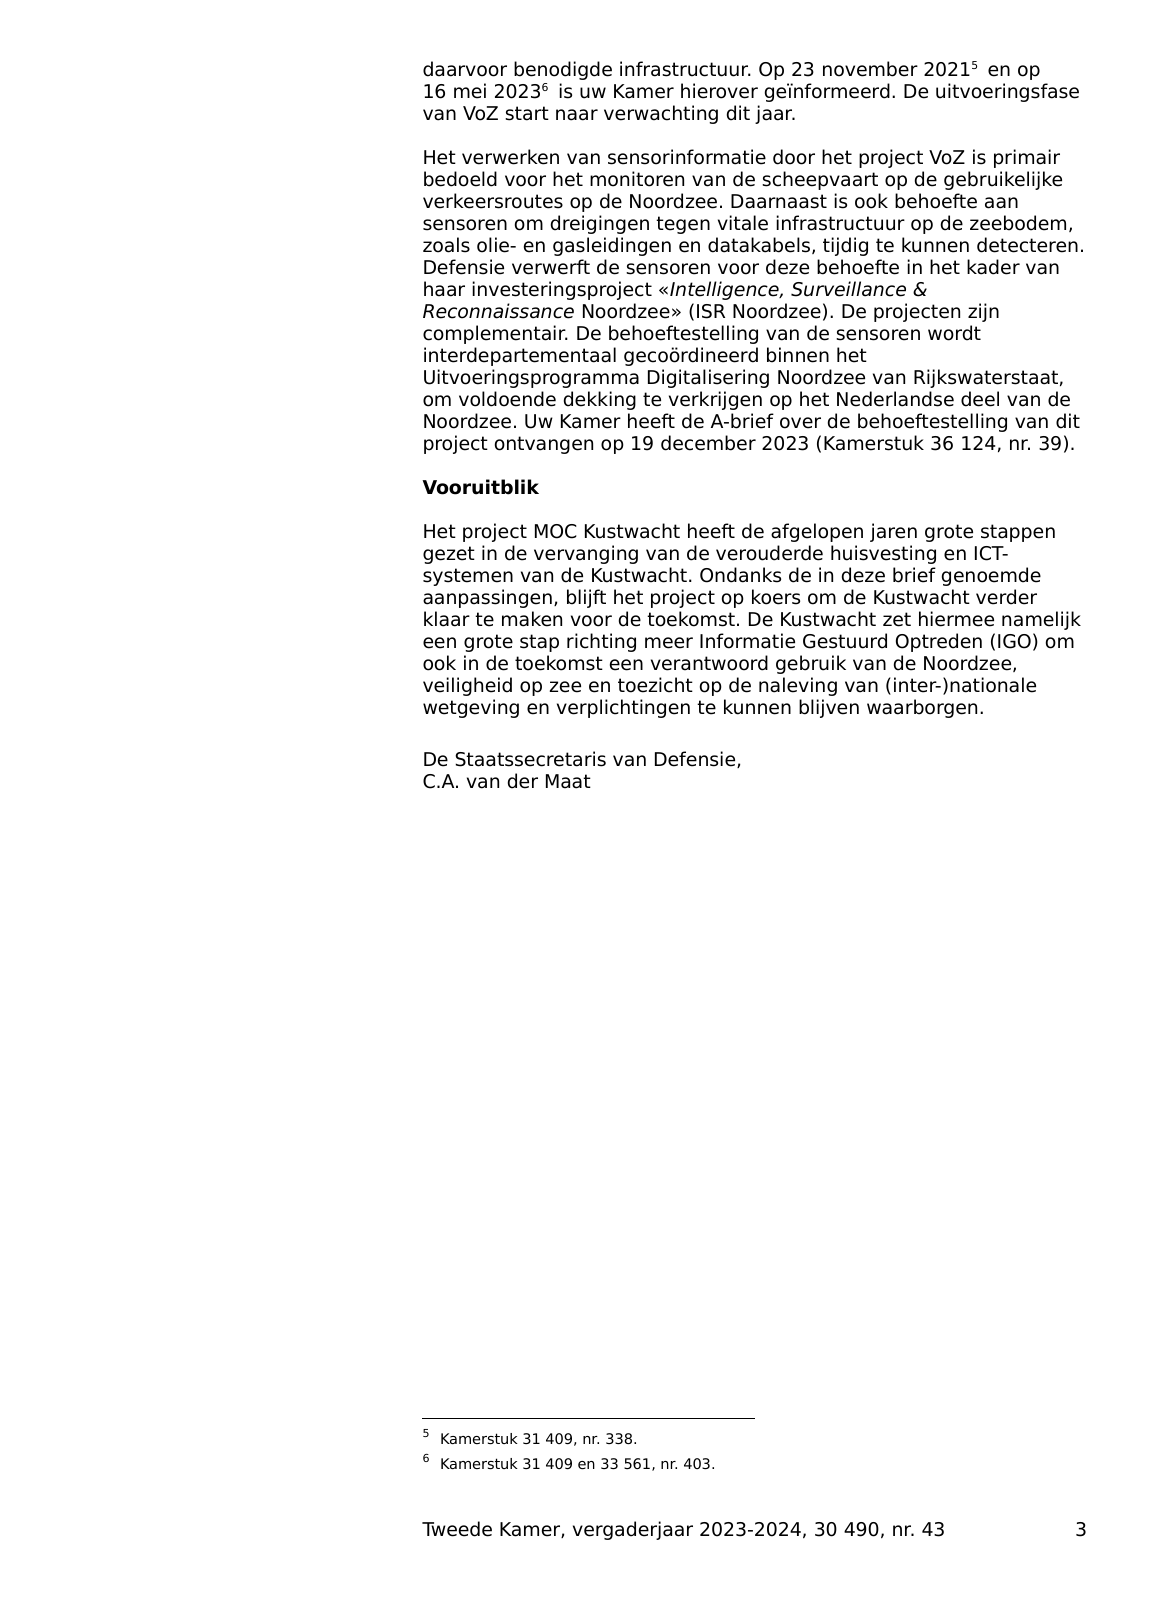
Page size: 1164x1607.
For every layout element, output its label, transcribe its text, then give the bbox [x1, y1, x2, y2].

text Kamerstuk 31 409, nr. 338. [422, 1427, 1087, 1449]
text Het project MOC Kustwacht heeft de afgelopen jaren grote stappen gezet in de vervanging van de verouderde huisvesting en ICT-systemen van de Kustwacht. Ondanks de in deze brief genoemde aanpassingen, blijft het project op koers om de Kustwacht verder klaar te maken voor de toekomst. De Kustwacht zet hiermee namelijk een grote stap richting meer Informatie Gestuurd Optreden (IGO) om ook in de toekomst een verantwoord gebruik van de Noordzee, veiligheid op zee en toezicht op de naleving van (inter-)nationale wetgeving en verplichtingen te kunnen blijven waarborgen. [422, 521, 1087, 719]
text Kamerstuk 31 409 en 33 561, nr. 403. [422, 1452, 1087, 1474]
text daarvoor benodigde infrastructuur. Op 23 november 2021 en op 16 mei 2023 is uw Kamer hierover geïnformeerd. De uitvoeringsfase van VoZ start naar verwachting dit jaar. [422, 59, 1087, 125]
text Het verwerken van sensorinformatie door het project VoZ is primair bedoeld voor het monitoren van de scheepvaart op de gebruikelijke verkeersroutes op de Noordzee. Daarnaast is ook behoefte aan sensoren om dreigingen tegen vitale infrastructuur op de zeebodem, zoals olie- en gasleidingen en datakabels, tijdig te kunnen detecteren. Defensie verwerft de sensoren voor deze behoefte in het kader van haar investeringsproject «Intelligence, Surveillance & Reconnaissance Noordzee» (ISR Noordzee). De projecten zijn complementair. De behoeftestelling van de sensoren wordt interdepartementaal gecoördineerd binnen het Uitvoeringsprogramma Digitalisering Noordzee van Rijkswaterstaat, om voldoende dekking te verkrijgen op het Nederlandse deel van de Noordzee. Uw Kamer heeft de A-brief over de behoeftestelling van dit project ontvangen op 19 december 2023 (Kamerstuk 36 124, nr. 39). [422, 147, 1087, 455]
text De Staatssecretaris van Defensie, C.A. van der Maat [422, 749, 1087, 793]
subtitle Vooruitblik [422, 477, 1087, 499]
